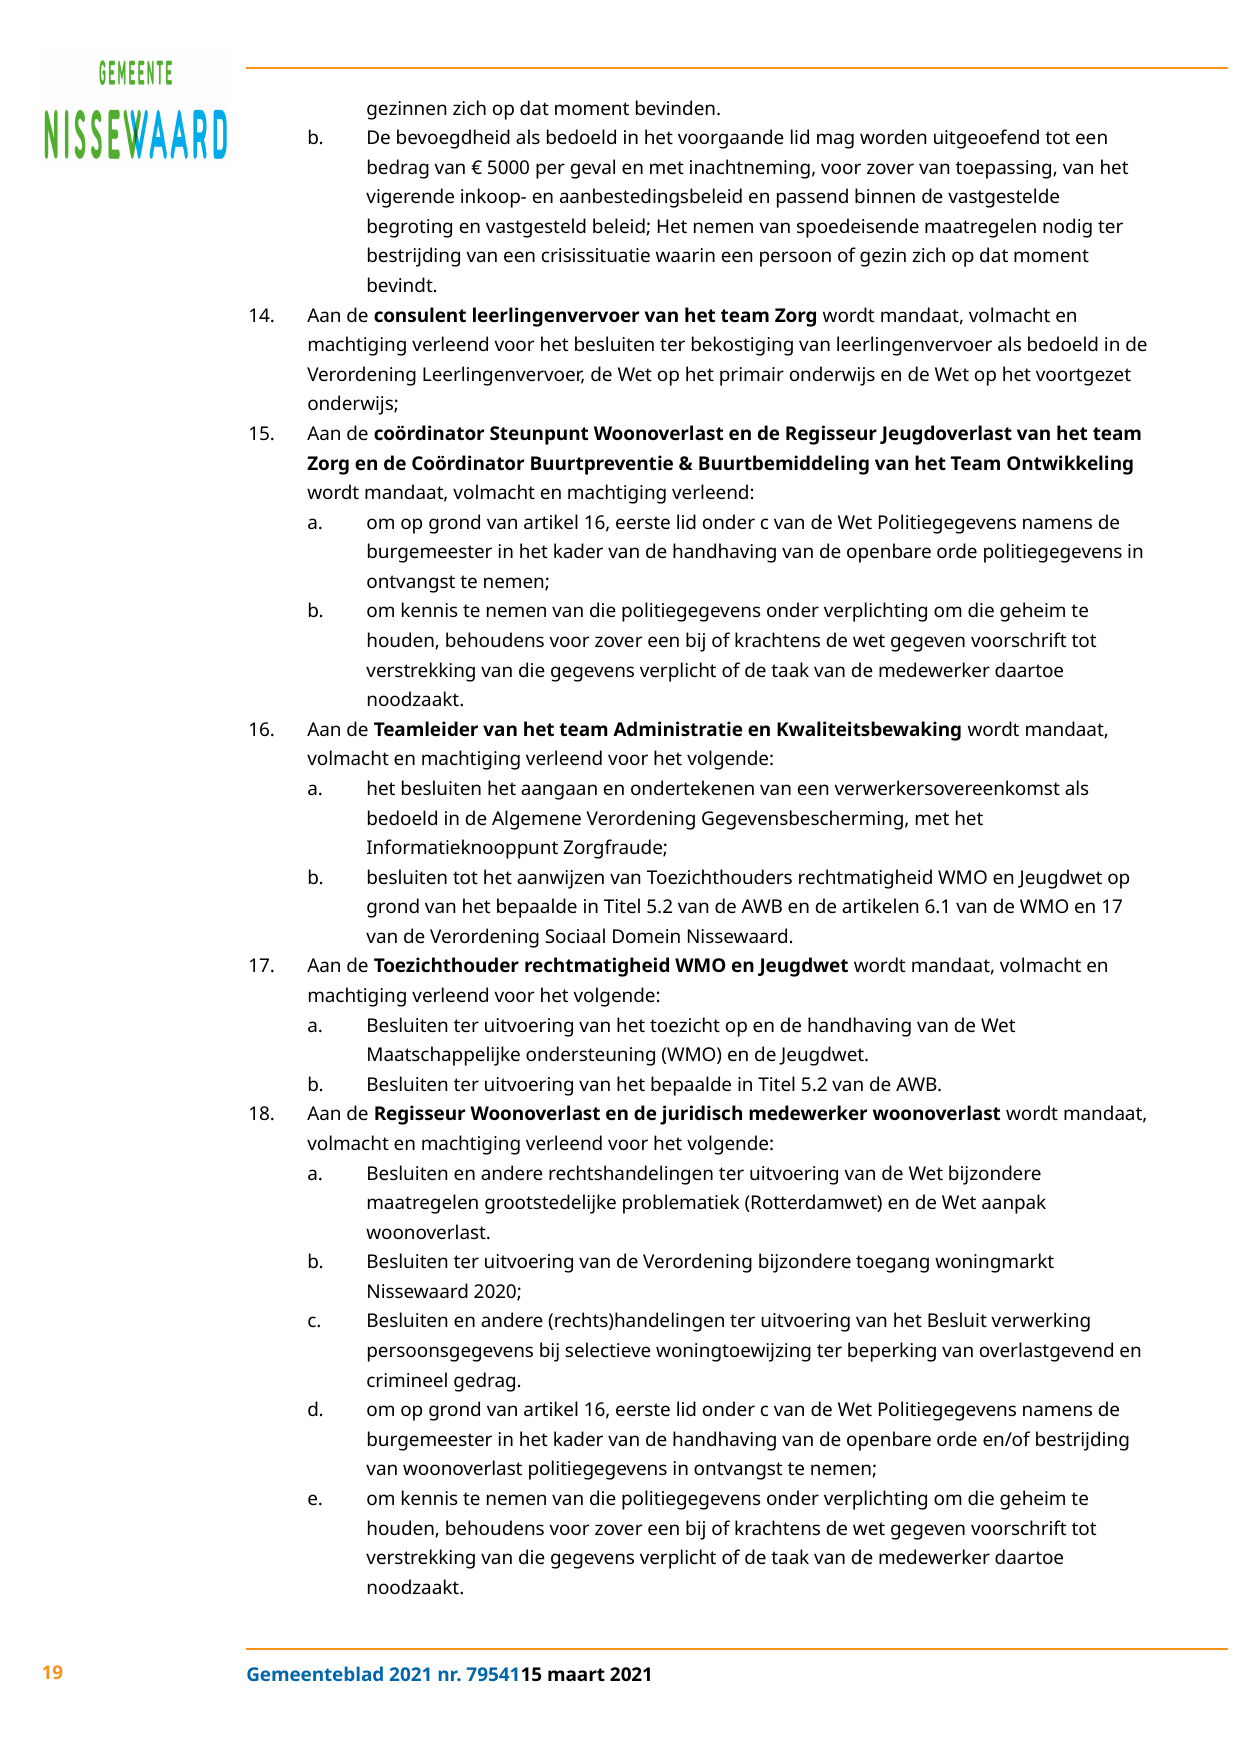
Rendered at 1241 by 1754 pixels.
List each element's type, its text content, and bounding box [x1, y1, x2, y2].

list De bevoegdheid als bedoeld in het voorgaande lid mag worden uitgeoefend tot een bedrag van € 5000 per geval en met inachtneming, voor zover van toepassing, van het vigerende inkoop- en aanbestedingsbeleid en passend binnen de vastgestelde begroting en vastgesteld beleid; Het nemen van spoedeisende maatregelen nodig ter bestrijding van een crisissituatie waarin een persoon of gezin zich op dat moment bevindt. [307, 124, 1152, 298]
list Besluiten en andere rechtshandelingen ter uitvoering van de Wet bijzondere maatregelen grootstedelijke problematiek (Rotterdamwet) en de Wet aanpak woonoverlast. [307, 1160, 1152, 1245]
list om op grond van artikel 16, eerste lid onder c van de Wet Politiegegevens namens de burgemeester in het kader van de handhaving van de openbare orde en/of bestrijding van woonoverlast politiegegevens in ontvangst te nemen; [307, 1396, 1152, 1481]
list Besluiten ter uitvoering van het toezicht op en de handhaving van de Wet Maatschappelijke ondersteuning (WMO) en de Jeugdwet. [307, 1012, 1152, 1067]
list Besluiten ter uitvoering van de Verordening bijzondere toegang woningmarkt Nissewaard 2020; [307, 1248, 1152, 1304]
list Aan de Toezichthouder rechtmatigheid WMO en Jeugdwet wordt mandaat, volmacht en machtiging verleend voor het volgende: [248, 953, 1152, 1008]
list om kennis te nemen van die politiegegevens onder verplichting om die geheim te houden, behoudens voor zover een bij of krachtens de wet gegeven voorschrift tot verstrekking van die gegevens verplicht of de taak van de medewerker daartoe noodzaakt. [307, 598, 1152, 712]
list gezinnen zich op dat moment bevinden. [307, 95, 1152, 121]
list besluiten tot het aanwijzen van Toezichthouders rechtmatigheid WMO en Jeugdwet op grond van het bepaalde in Titel 5.2 van de AWB en de artikelen 6.1 van de WMO en 17 van de Verordening Sociaal Domein Nissewaard. [307, 864, 1152, 949]
list Aan de coördinator Steunpunt Woonoverlast en de Regisseur Jeugdoverlast van het team Zorg en de Coördinator Buurtpreventie & Buurtbemiddeling van het Team Ontwikkeling wordt mandaat, volmacht en machtiging verleend: [248, 420, 1152, 505]
list om kennis te nemen van die politiegegevens onder verplichting om die geheim te houden, behoudens voor zover een bij of krachtens de wet gegeven voorschrift tot verstrekking van die gegevens verplicht of de taak van de medewerker daartoe noodzaakt. [307, 1485, 1152, 1600]
picture [41, 47, 231, 172]
list om op grond van artikel 16, eerste lid onder c van de Wet Politiegegevens namens de burgemeester in het kader van de handhaving van de openbare orde politiegegevens in ontvangst te nemen; [307, 509, 1152, 594]
list Aan de consulent leerlingenvervoer van het team Zorg wordt mandaat, volmacht en machtiging verleend voor het besluiten ter bekostiging van leerlingenvervoer als bedoeld in de Verordening Leerlingenvervoer, de Wet op het primair onderwijs en de Wet op het voortgezet onderwijs; [248, 302, 1152, 416]
list het besluiten het aangaan en ondertekenen van een verwerkersovereenkomst als bedoeld in de Algemene Verordening Gegevensbescherming, met het Informatieknooppunt Zorgfraude; [307, 775, 1152, 860]
list Aan de Regisseur Woonoverlast en de juridisch medewerker woonoverlast wordt mandaat, volmacht en machtiging verleend voor het volgende: [248, 1101, 1152, 1156]
list Aan de Teamleider van het team Administratie en Kwaliteitsbewaking wordt mandaat, volmacht en machtiging verleend voor het volgende: [248, 716, 1152, 771]
list Besluiten ter uitvoering van het bepaalde in Titel 5.2 van de AWB. [307, 1071, 1152, 1097]
list Besluiten en andere (rechts)handelingen ter uitvoering van het Besluit verwerking persoonsgegevens bij selectieve woningtoewijzing ter beperking van overlastgevend en crimineel gedrag. [307, 1308, 1152, 1393]
